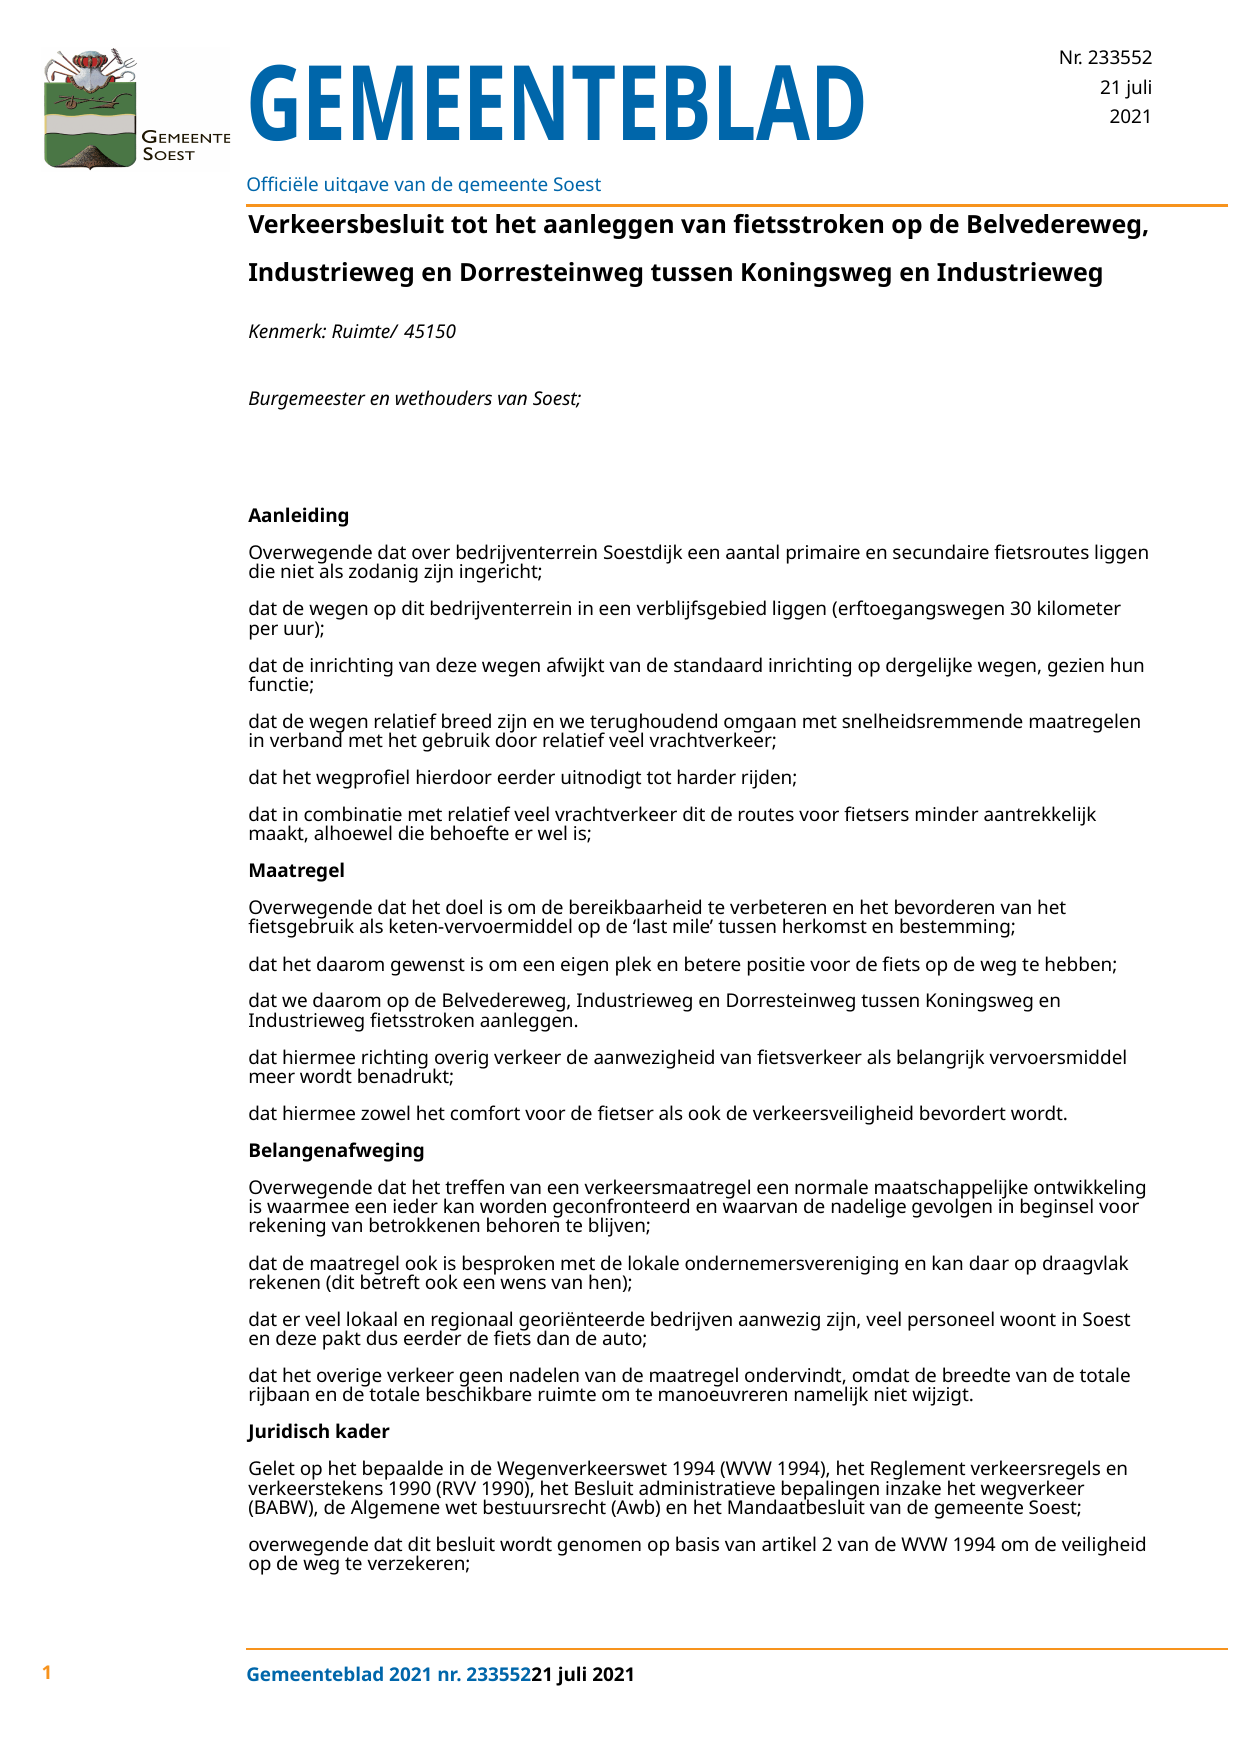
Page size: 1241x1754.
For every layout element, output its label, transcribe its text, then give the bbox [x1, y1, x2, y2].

text Overwegende dat het treffen van een verkeersmaatregel een normale maatschappelijke ontwikkeling is waarmee een ieder kan worden geconfronteerd en waarvan de nadelige gevolgen in beginsel voor rekening van betrokkenen behoren te blijven; [248, 1179, 1152, 1237]
text Verkeersbesluit tot het aanleggen van fietsstroken op de Belvedereweg, Industrieweg en Dorresteinweg tussen Koningsweg en Industrieweg [248, 207, 1152, 288]
text Overwegende dat over bedrijventerrein Soestdijk een aantal primaire en secundaire fietsroutes liggen die niet als zodanig zijn ingericht; [248, 544, 1152, 583]
text dat de wegen op dit bedrijventerrein in een verblijfsgebied liggen (erftoegangswegen 30 kilometer per uur); [248, 600, 1152, 639]
text Kenmerk: Ruimte/ 45150 [248, 318, 1152, 344]
text dat het daarom gewenst is om een eigen plek en betere positie voor de fiets op de weg te hebben; [248, 956, 1152, 975]
text dat er veel lokaal en regionaal georiënteerde bedrijven aanwezig zijn, veel personeel woont in Soest en deze pakt dus eerder de fiets dan de auto; [248, 1311, 1152, 1349]
text Belangenafweging [248, 1142, 1152, 1161]
text Gelet op het bepaalde in de Wegenverkeerswet 1994 (WVW 1994), het Reglement verkeersregels en verkeerstekens 1990 (RVV 1990), het Besluit administratieve bepalingen inzake het wegverkeer (BABW), de Algemene wet bestuursrecht (Awb) en het Mandaatbesluit van de gemeente Soest; [248, 1460, 1152, 1518]
text Maatregel [248, 862, 1152, 882]
text dat in combinatie met relatief veel vrachtverkeer dit de routes voor fietsers minder aantrekkelijk maakt, alhoewel die behoefte er wel is; [248, 806, 1152, 844]
text dat het wegprofiel hierdoor eerder uitnodigt tot harder rijden; [248, 769, 1152, 788]
picture [41, 47, 231, 172]
text dat we daarom op de Belvedereweg, Industrieweg en Dorresteinweg tussen Koningsweg en Industrieweg fietsstroken aanleggen. [248, 992, 1152, 1031]
text overwegende dat dit besluit wordt genomen op basis van artikel 2 van de WVW 1994 om de veiligheid op de weg te verzekeren; [248, 1536, 1152, 1574]
text dat het overige verkeer geen nadelen van de maatregel ondervindt, omdat de breedte van de totale rijbaan en de totale beschikbare ruimte om te manoeuvreren namelijk niet wijzigt. [248, 1367, 1152, 1406]
text dat de maatregel ook is besproken met de lokale ondernemersvereniging en kan daar op draagvlak rekenen (dit betreft ook een wens van hen); [248, 1254, 1152, 1293]
text dat de wegen relatief breed zijn en we terughoudend omgaan met snelheidsremmende maatregelen in verband met het gebruik door relatief veel vrachtverkeer; [248, 713, 1152, 751]
text dat de inrichting van deze wegen afwijkt van de standaard inrichting op dergelijke wegen, gezien hun functie; [248, 657, 1152, 695]
text Overwegende dat het doel is om de bereikbaarheid te verbeteren en het bevorderen van het fietsgebruik als keten-vervoermiddel op de ‘last mile’ tussen herkomst en bestemming; [248, 899, 1152, 938]
text Aanleiding [248, 507, 1152, 526]
text Juridisch kader [248, 1423, 1152, 1442]
text Burgemeester en wethouders van Soest; [248, 386, 1152, 411]
text dat hiermee zowel het comfort voor de fietser als ook de verkeersveiligheid bevordert wordt. [248, 1105, 1152, 1124]
text dat hiermee richting overig verkeer de aanwezigheid van fietsverkeer als belangrijk vervoersmiddel meer wordt benadrukt; [248, 1049, 1152, 1087]
